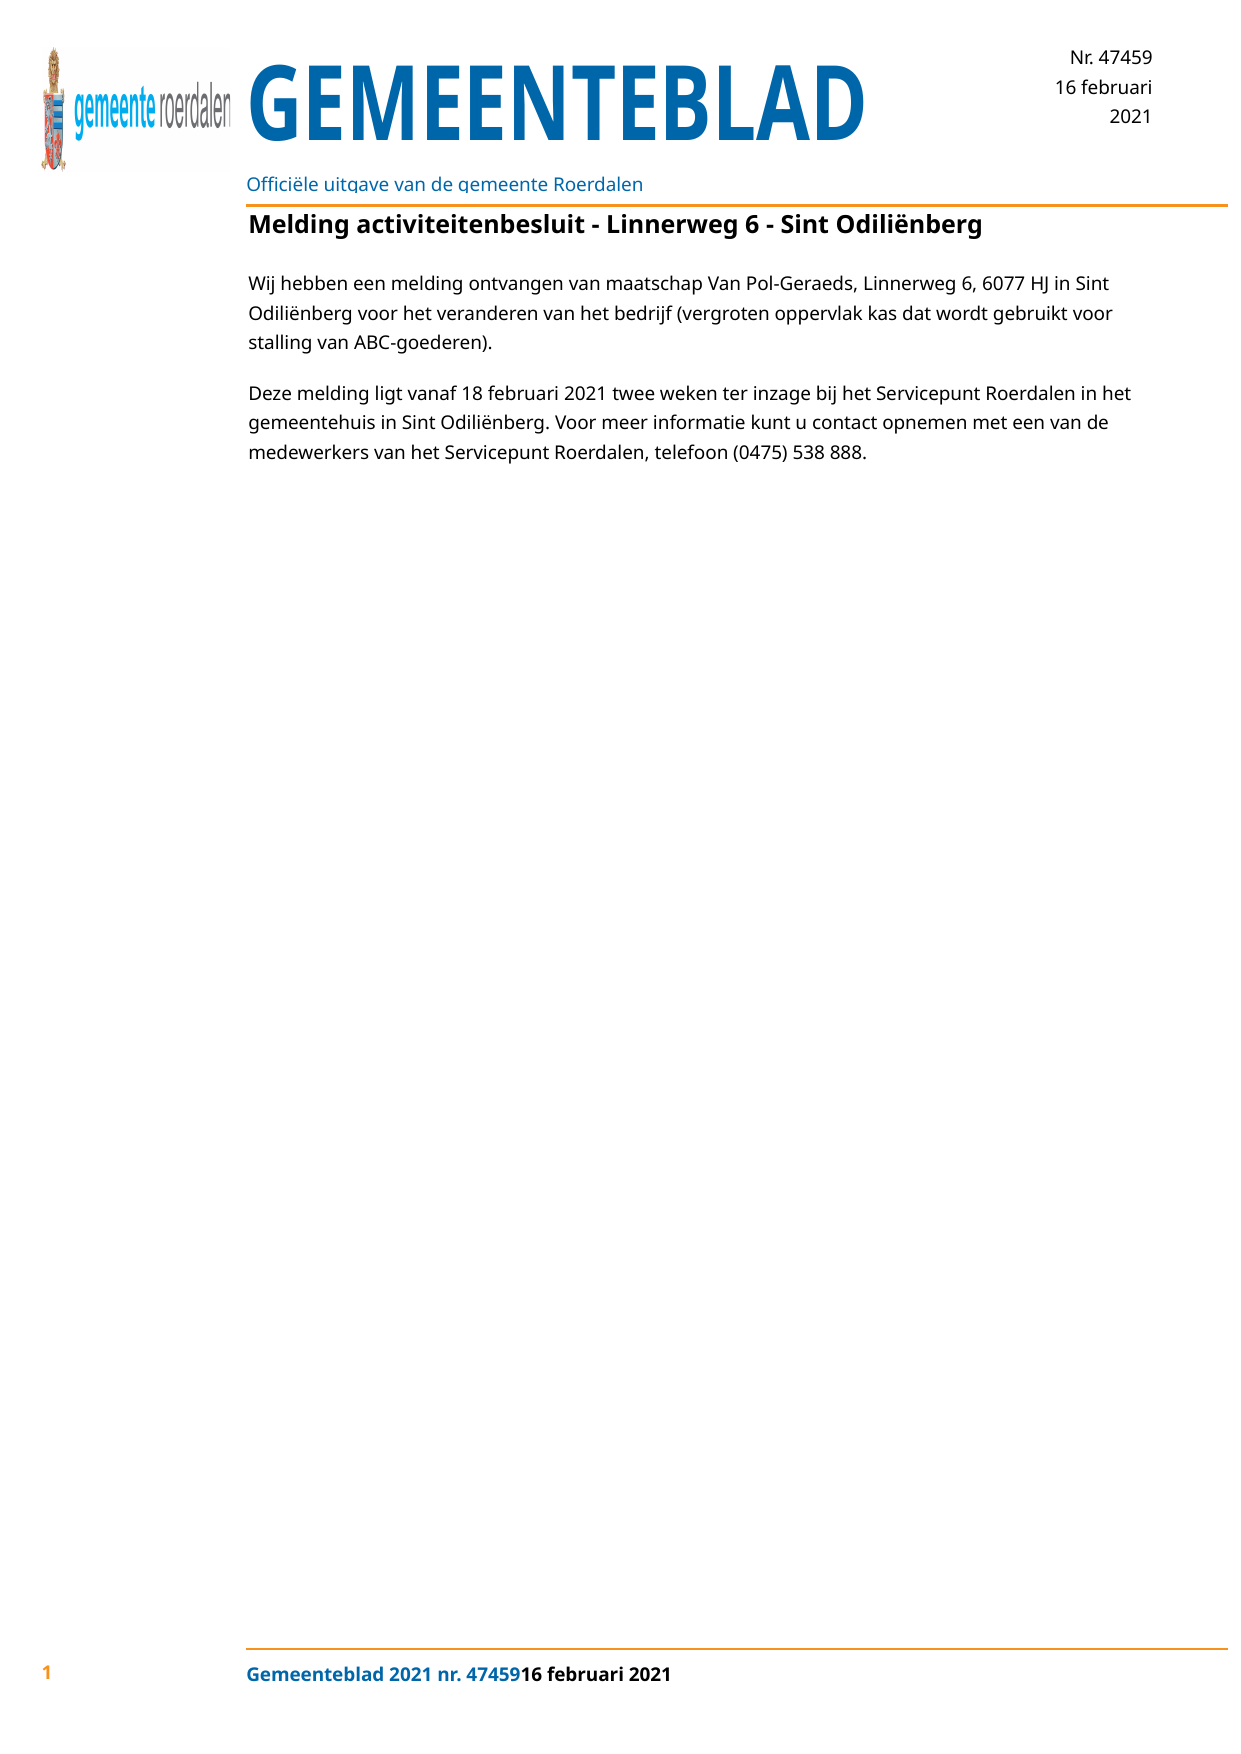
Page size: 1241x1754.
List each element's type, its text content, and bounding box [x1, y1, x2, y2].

text Wij hebben een melding ontvangen van maatschap Van Pol-Geraeds, Linnerweg 6, 6077 HJ in Sint Odiliënberg voor het veranderen van het bedrijf (vergroten oppervlak kas dat wordt gebruikt voor stalling van ABC-goederen). [248, 270, 1152, 355]
text Deze melding ligt vanaf 18 februari 2021 twee weken ter inzage bij het Servicepunt Roerdalen in het gemeentehuis in Sint Odiliënberg. Voor meer informatie kunt u contact opnemen met een van de medewerkers van het Servicepunt Roerdalen, telefoon (0475) 538 888. [248, 380, 1152, 465]
text Melding activiteitenbesluit - Linnerweg 6 - Sint Odiliënberg [248, 207, 1152, 241]
picture [41, 47, 231, 172]
